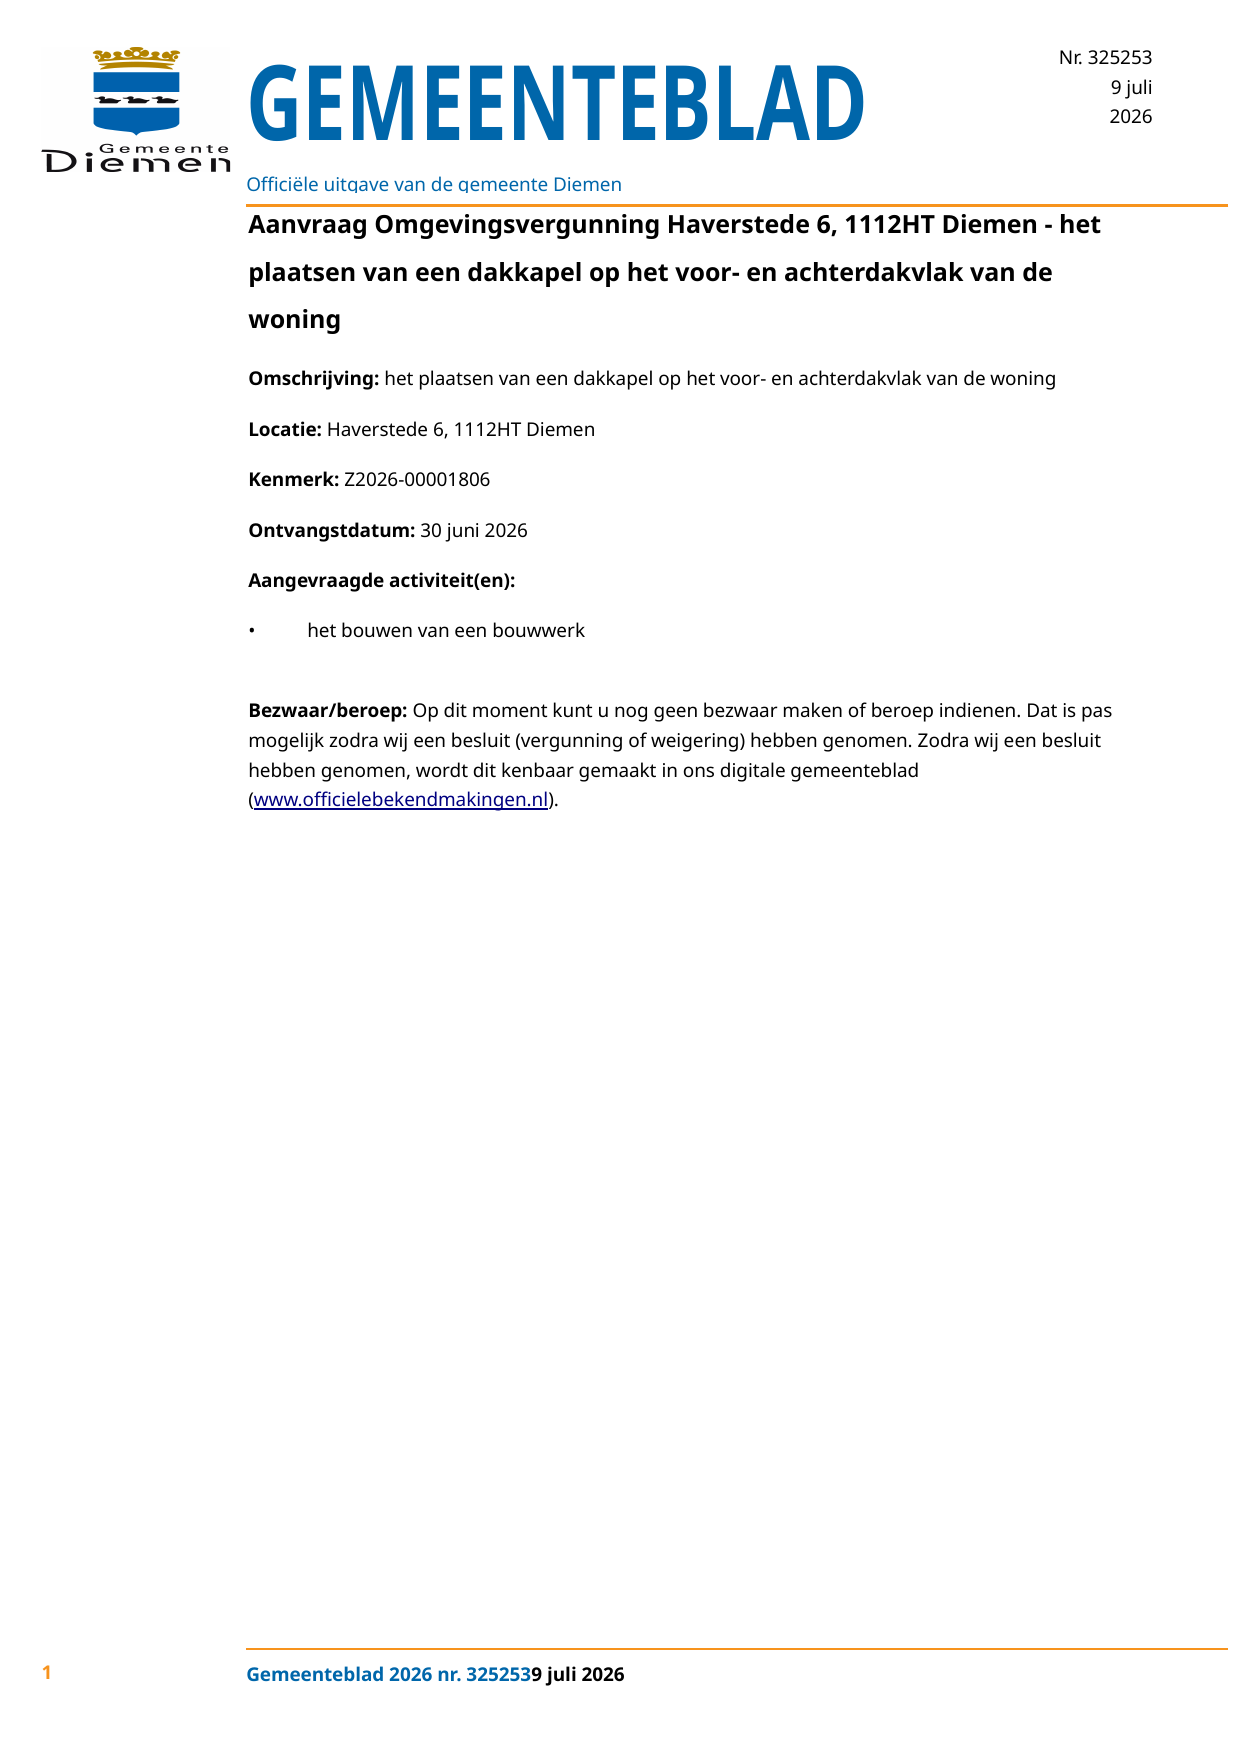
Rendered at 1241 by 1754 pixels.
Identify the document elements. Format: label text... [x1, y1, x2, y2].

text Aangevraagde activiteit(en): [248, 567, 1152, 593]
picture [41, 47, 231, 172]
text Omschrijving: het plaatsen van een dakkapel op het voor- en achterdakvlak van de woning [248, 366, 1152, 391]
list het bouwen van een bouwwerk [248, 618, 1152, 643]
text Locatie: Haverstede 6, 1112HT Diemen [248, 416, 1152, 442]
text Bezwaar/beroep: Op dit moment kunt u nog geen bezwaar maken of beroep indienen. Dat is pas mogelijk zodra wij een besluit (vergunning of weigering) hebben genomen. Zodra wij een besluit hebben genomen, wordt dit kenbaar gemaakt in ons digitale gemeenteblad (www.officielebekendmakingen.nl). [248, 698, 1152, 812]
text Ontvangstdatum: 30 juni 2026 [248, 517, 1152, 542]
text Kenmerk: Z2026-00001806 [248, 466, 1152, 492]
text Aanvraag Omgevingsvergunning Haverstede 6, 1112HT Diemen - het plaatsen van een dakkapel op het voor- en achterdakvlak van de woning [248, 207, 1152, 336]
